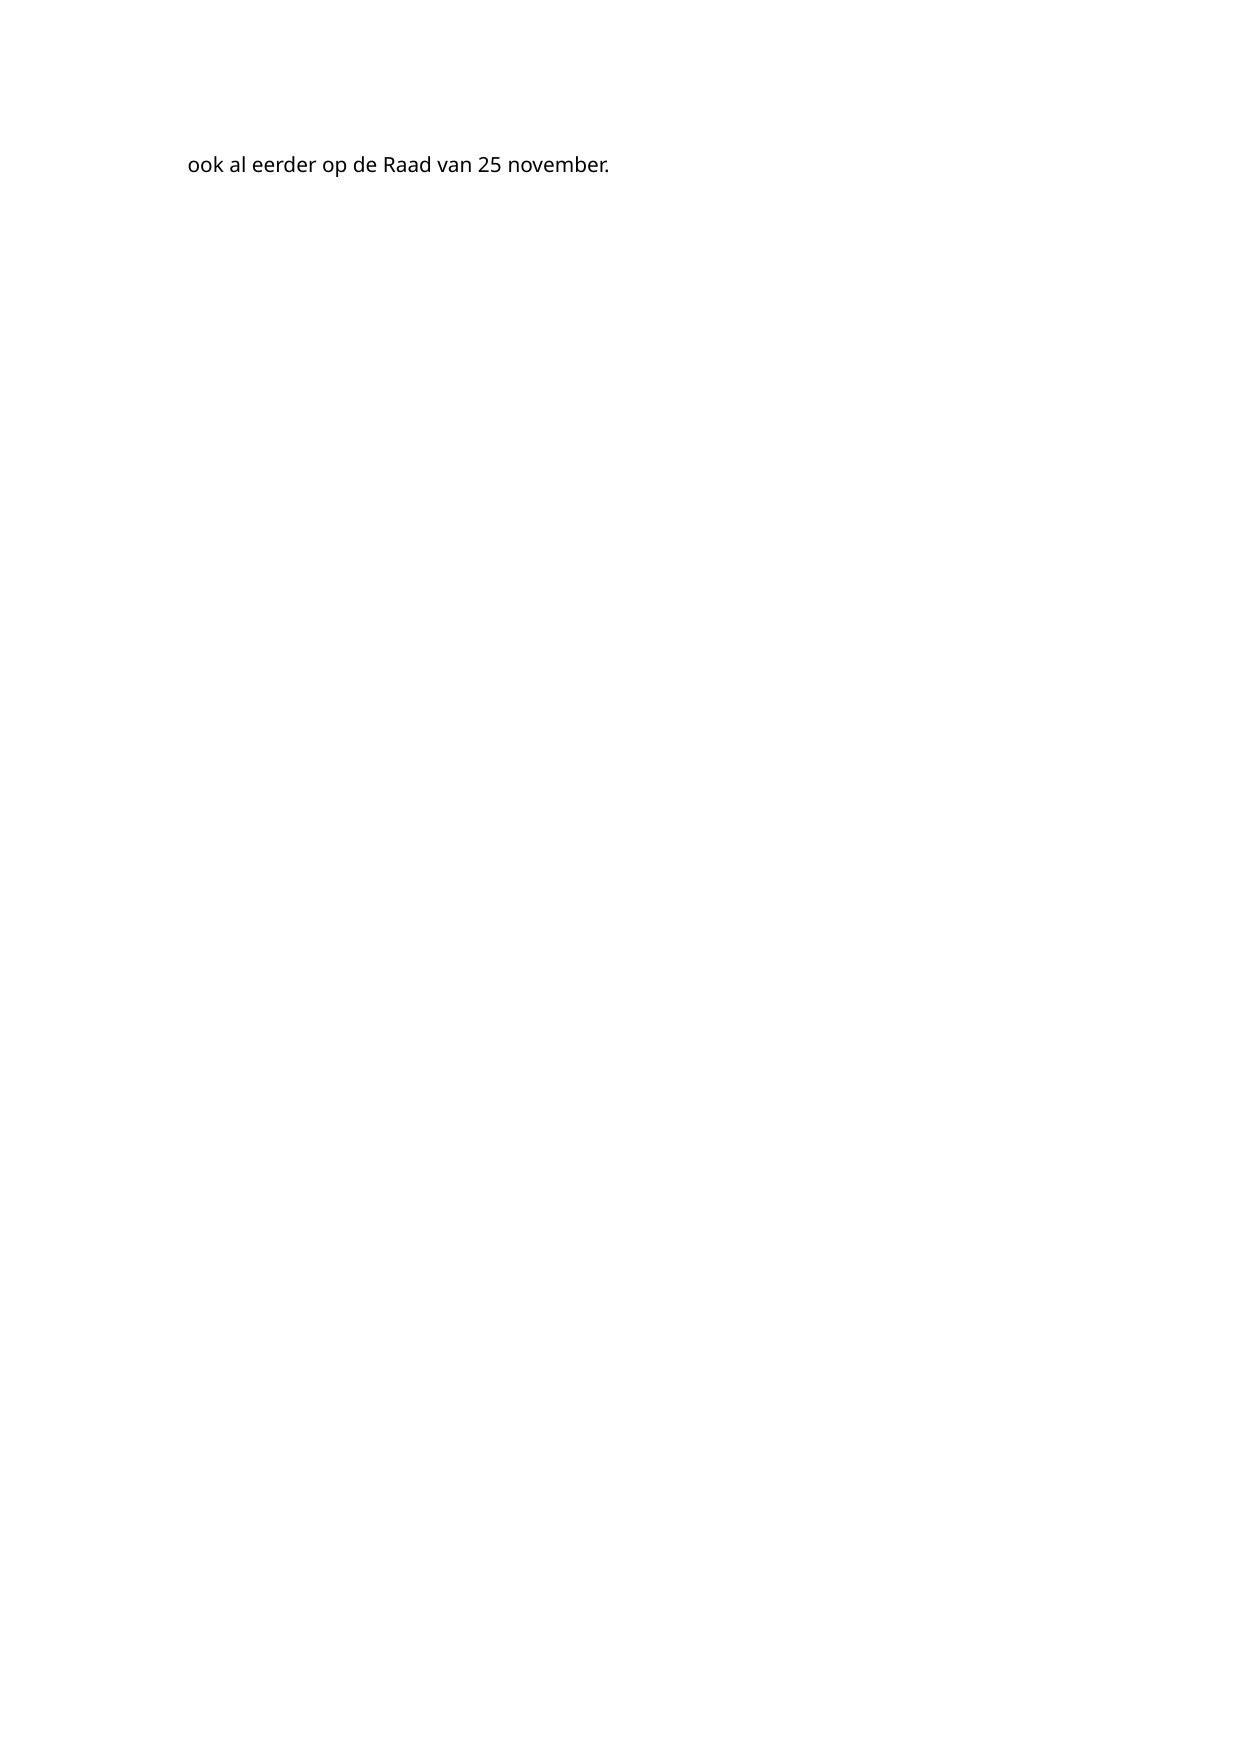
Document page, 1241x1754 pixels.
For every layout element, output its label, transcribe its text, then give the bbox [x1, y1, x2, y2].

text ook al eerder op de Raad van 25 november. [187, 150, 1053, 178]
